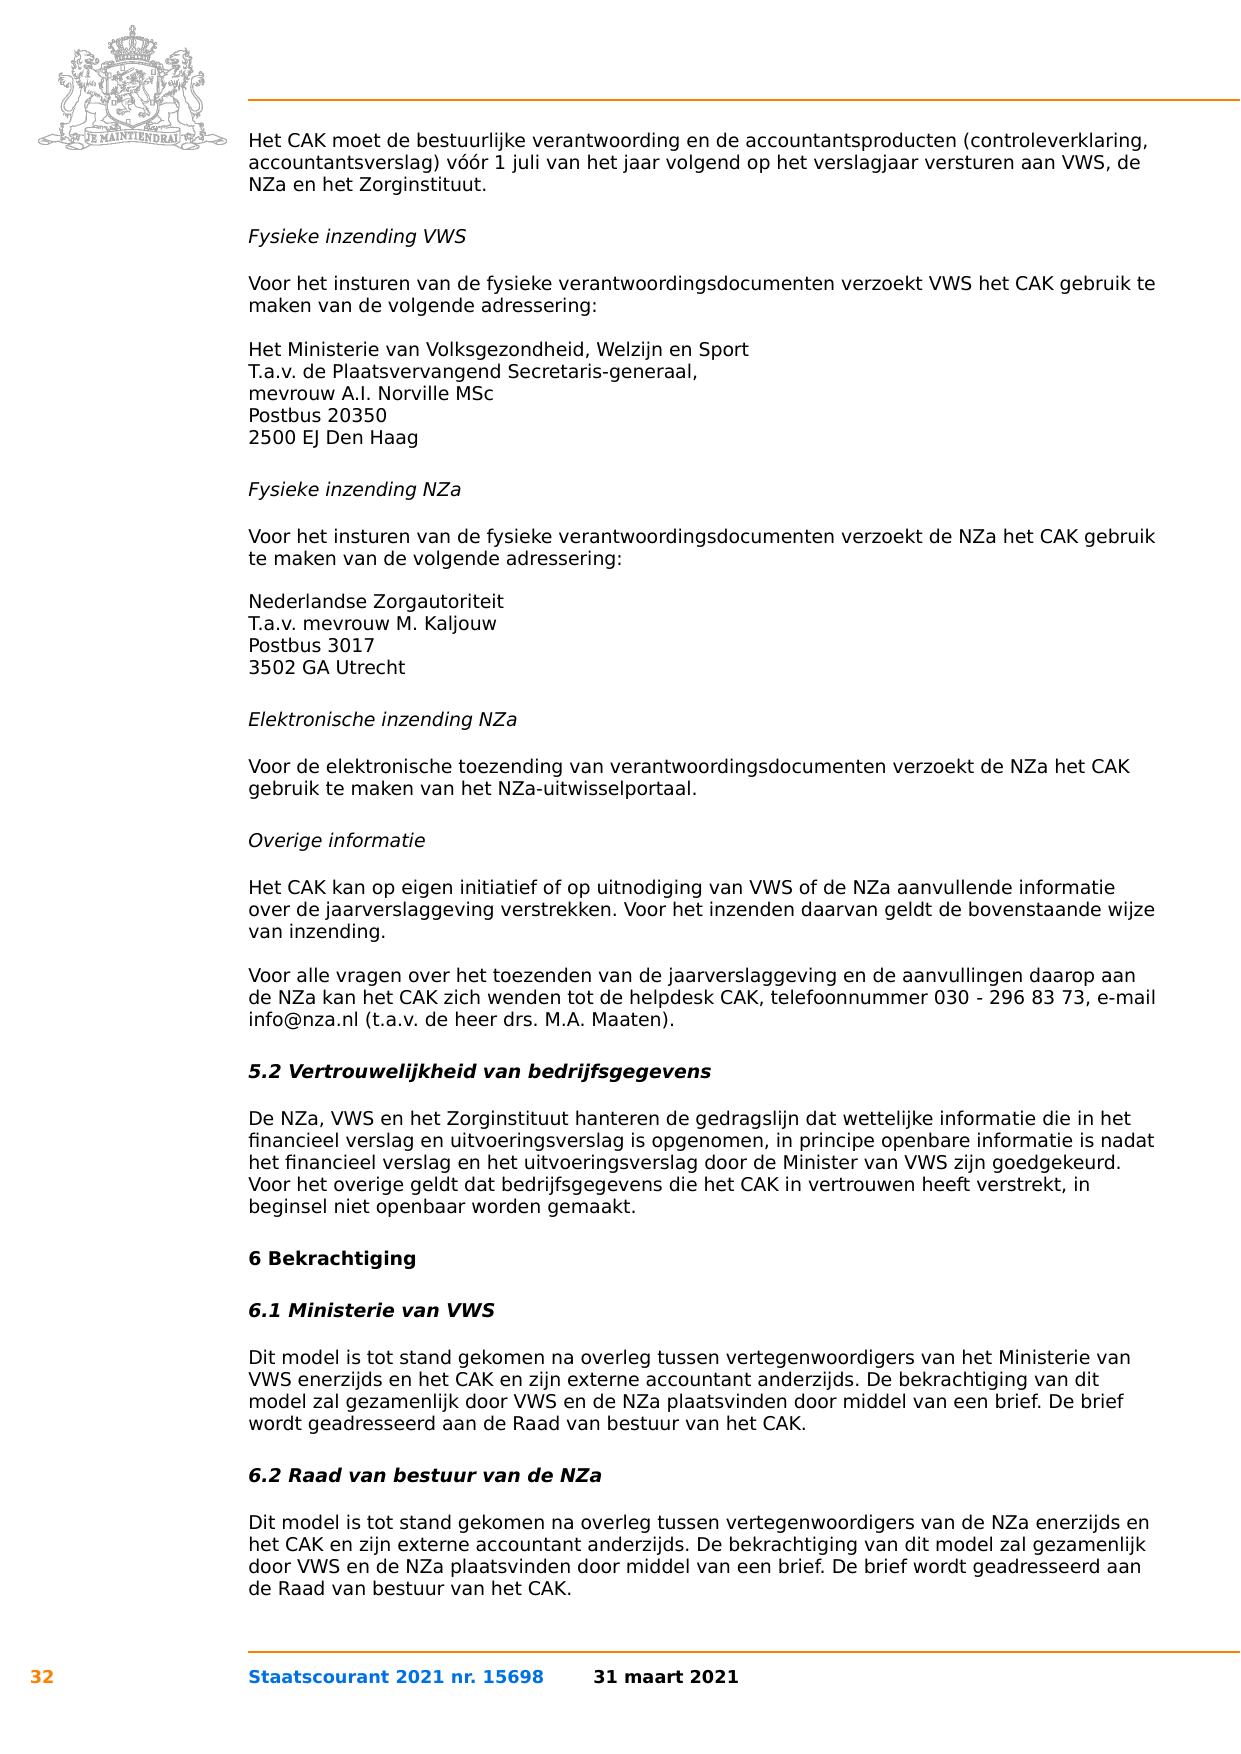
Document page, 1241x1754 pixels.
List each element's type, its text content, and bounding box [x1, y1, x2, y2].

subtitle 6 Bekrachtiging [248, 1248, 1163, 1270]
text Nederlandse Zorgautoriteit [248, 591, 1163, 613]
text Voor de elektronische toezending van verantwoordingsdocumenten verzoekt de NZa het CAK gebruik te maken van het NZa-uitwisselportaal. [248, 756, 1163, 800]
subtitle Elektronische inzending NZa [248, 709, 1163, 731]
text De NZa, VWS en het Zorginstituut hanteren de gedragslijn dat wettelijke informatie die in het financieel verslag en uitvoeringsverslag is opgenomen, in principe openbare informatie is nadat het financieel verslag en het uitvoeringsverslag door de Minister van VWS zijn goedgekeurd. Voor het overige geldt dat bedrijfsgegevens die het CAK in vertrouwen heeft verstrekt, in beginsel niet openbaar worden gemaakt. [248, 1108, 1163, 1218]
text Voor het insturen van de fysieke verantwoordingsdocumenten verzoekt VWS het CAK gebruik te maken van de volgende adressering: [248, 273, 1163, 317]
text Voor het insturen van de fysieke verantwoordingsdocumenten verzoekt de NZa het CAK gebruik te maken van de volgende adressering: [248, 526, 1163, 569]
text Het CAK moet de bestuurlijke verantwoording en de accountantsproducten (controleverklaring, accountantsverslag) vóór 1 juli van het jaar volgend op het verslagjaar versturen aan VWS, de NZa en het Zorginstituut. [248, 130, 1163, 196]
picture [38, 25, 227, 150]
text Postbus 20350 [248, 404, 1163, 427]
text 2500 EJ Den Haag [248, 427, 1163, 448]
subtitle Overige informatie [248, 830, 1163, 852]
text Het Ministerie van Volksgezondheid, Welzijn en Sport [248, 339, 1163, 361]
subtitle 5.2 Vertrouwelijkheid van bedrijfsgegevens [248, 1061, 1163, 1083]
text T.a.v. de Plaatsvervangend Secretaris-generaal, [248, 361, 1163, 383]
text Postbus 3017 [248, 635, 1163, 657]
text mevrouw A.I. Norville MSc [248, 383, 1163, 404]
text Voor alle vragen over het toezenden van de jaarverslaggeving en de aanvullingen daarop aan de NZa kan het CAK zich wenden tot de helpdesk CAK, telefoonnummer 030 - 296 83 73, e-mail info@nza.nl (t.a.v. de heer drs. M.A. Maaten). [248, 965, 1163, 1031]
subtitle Fysieke inzending VWS [248, 226, 1163, 248]
subtitle 6.1 Ministerie van VWS [248, 1300, 1163, 1322]
text Dit model is tot stand gekomen na overleg tussen vertegenwoordigers van het Ministerie van VWS enerzijds en het CAK en zijn externe accountant anderzijds. De bekrachtiging van dit model zal gezamenlijk door VWS en de NZa plaatsvinden door middel van een brief. De brief wordt geadresseerd aan de Raad van bestuur van het CAK. [248, 1347, 1163, 1435]
subtitle Fysieke inzending NZa [248, 478, 1163, 501]
text 3502 GA Utrecht [248, 657, 1163, 679]
subtitle 6.2 Raad van bestuur van de NZa [248, 1465, 1163, 1487]
text Het CAK kan op eigen initiatief of op uitnodiging van VWS of de NZa aanvullende informatie over de jaarverslaggeving verstrekken. Voor het inzenden daarvan geldt de bovenstaande wijze van inzending. [248, 877, 1163, 943]
text Dit model is tot stand gekomen na overleg tussen vertegenwoordigers van de NZa enerzijds en het CAK en zijn externe accountant anderzijds. De bekrachtiging van dit model zal gezamenlijk door VWS en de NZa plaatsvinden door middel van een brief. De brief wordt geadresseerd aan de Raad van bestuur van het CAK. [248, 1512, 1163, 1599]
text T.a.v. mevrouw M. Kaljouw [248, 613, 1163, 635]
